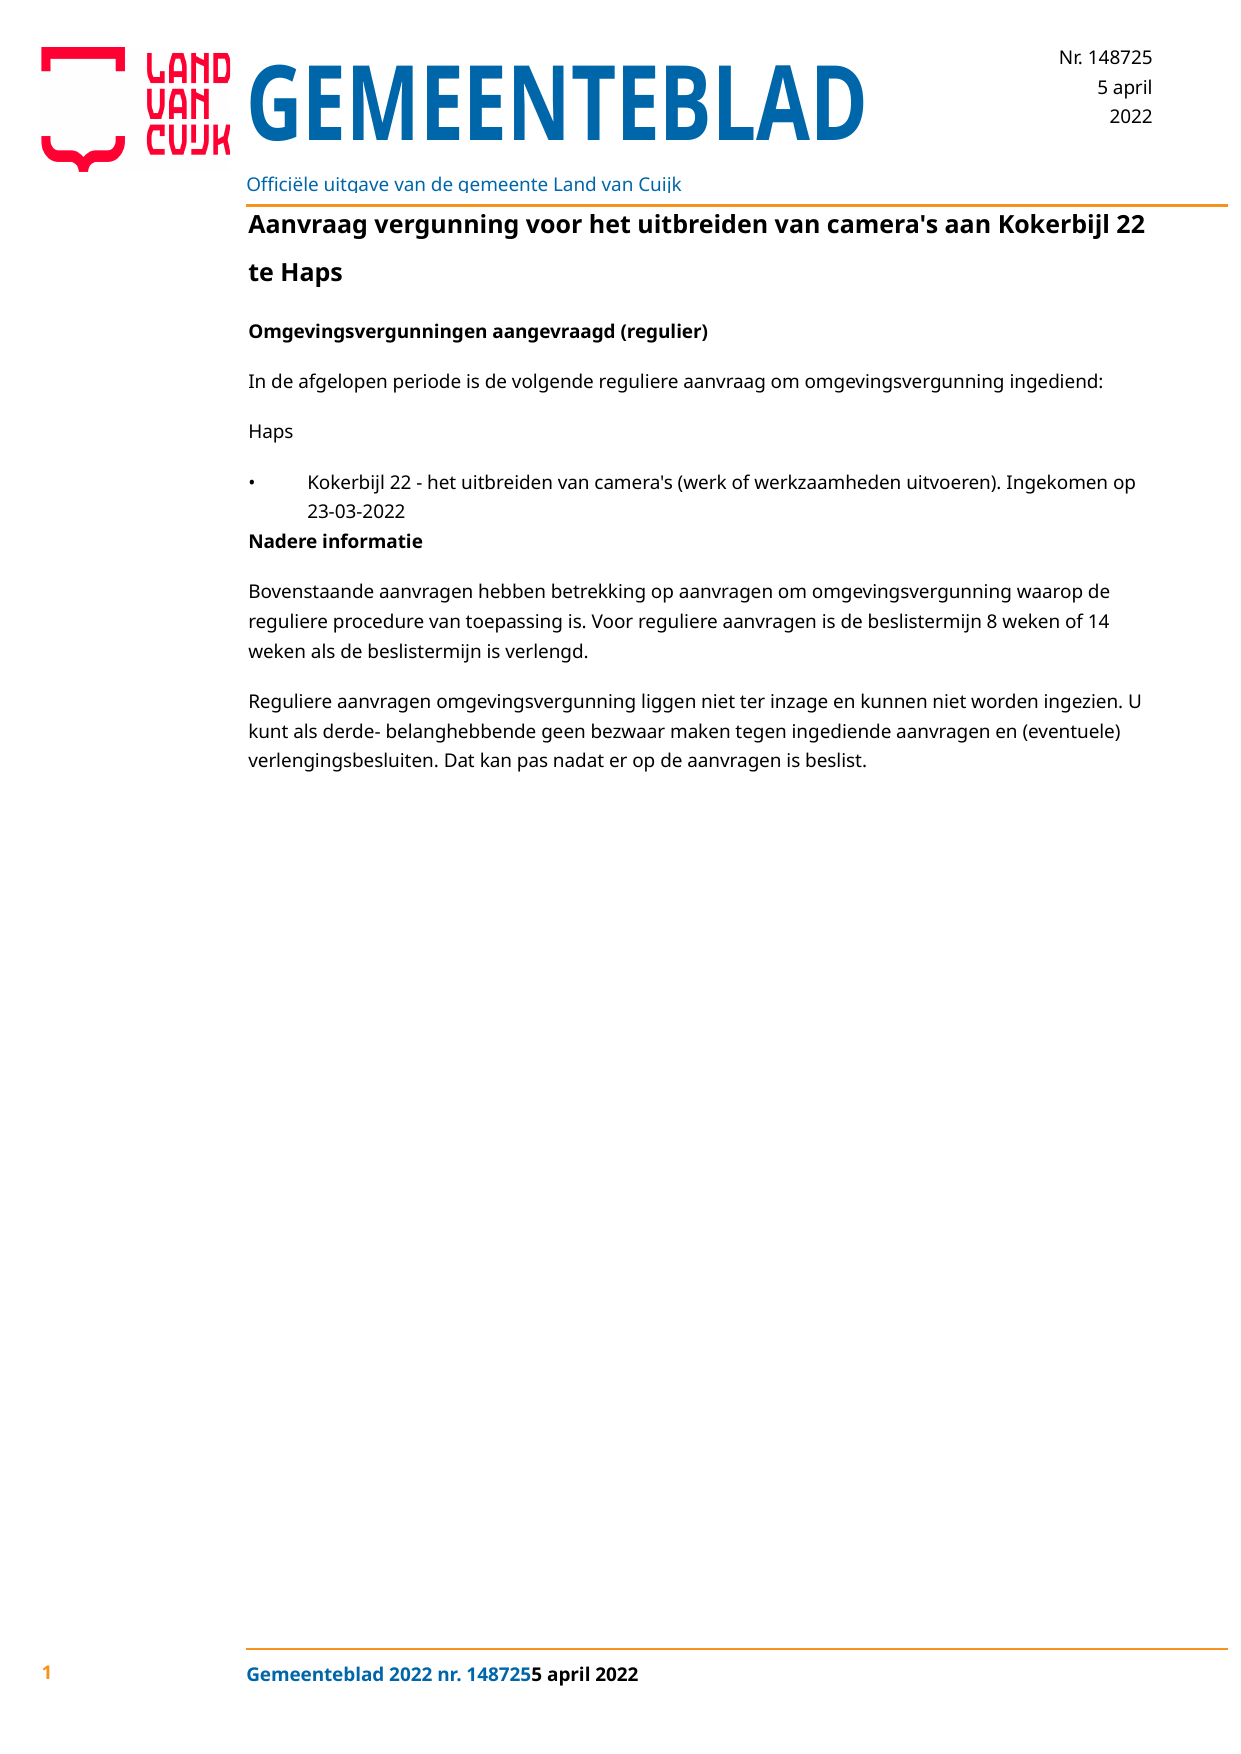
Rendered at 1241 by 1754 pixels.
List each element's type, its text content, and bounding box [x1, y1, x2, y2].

text Aanvraag vergunning voor het uitbreiden van camera's aan Kokerbijl 22 te Haps [248, 207, 1152, 288]
list Kokerbijl 22 - het uitbreiden van camera's (werk of werkzaamheden uitvoeren). Ingekomen op 23-03-2022 [248, 469, 1152, 524]
text Reguliere aanvragen omgevingsvergunning liggen niet ter inzage en kunnen niet worden ingezien. U kunt als derde- belanghebbende geen bezwaar maken tegen ingediende aanvragen en (eventuele) verlengingsbesluiten. Dat kan pas nadat er op de aanvragen is beslist. [248, 688, 1152, 773]
picture [41, 47, 231, 172]
text Omgevingsvergunningen aangevraagd (regulier) [248, 318, 1152, 344]
text In de afgelopen periode is de volgende reguliere aanvraag om omgevingsvergunning ingediend: [248, 368, 1152, 394]
text Nadere informatie [248, 528, 1152, 554]
text Haps [248, 419, 1152, 444]
text Bovenstaande aanvragen hebben betrekking op aanvragen om omgevingsvergunning waarop de reguliere procedure van toepassing is. Voor reguliere aanvragen is de beslistermijn 8 weken of 14 weken als de beslistermijn is verlengd. [248, 579, 1152, 664]
